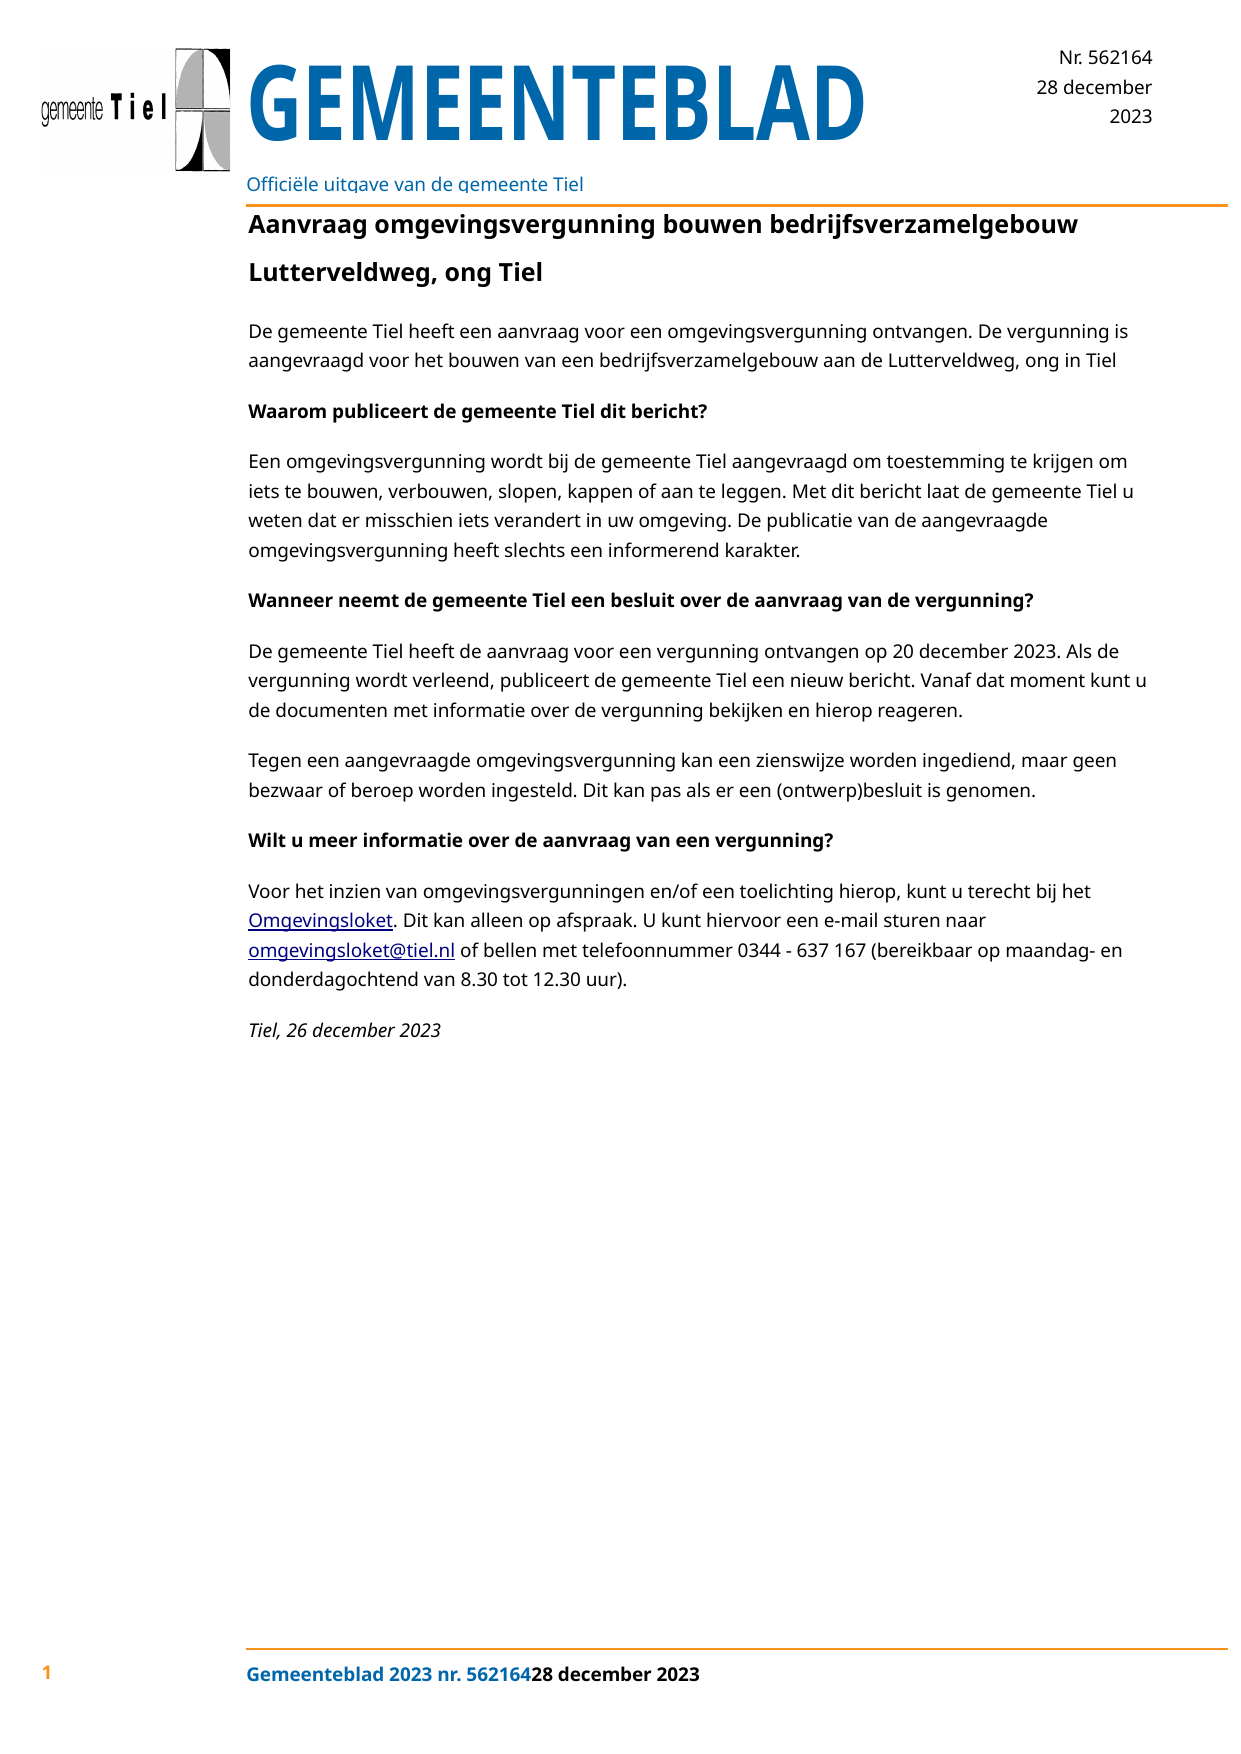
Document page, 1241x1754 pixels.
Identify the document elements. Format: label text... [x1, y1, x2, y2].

text Wilt u meer informatie over de aanvraag van een vergunning? [248, 827, 1152, 853]
text Tiel, 26 december 2023 [248, 1017, 1152, 1043]
text Tegen een aangevraagde omgevingsvergunning kan een zienswijze worden ingediend, maar geen bezwaar of beroep worden ingesteld. Dit kan pas als er een (ontwerp)besluit is genomen. [248, 747, 1152, 803]
text Aanvraag omgevingsvergunning bouwen bedrijfsverzamelgebouw Lutterveldweg, ong Tiel [248, 207, 1152, 288]
text Voor het inzien van omgevingsvergunningen en/of een toelichting hierop, kunt u terecht bij het Omgevingsloket. Dit kan alleen op afspraak. U kunt hiervoor een e-mail sturen naar omgevingsloket@tiel.nl of bellen met telefoonnummer 0344 - 637 167 (bereikbaar op maandag- en donderdagochtend van 8.30 tot 12.30 uur). [248, 878, 1152, 992]
text Een omgevingsvergunning wordt bij de gemeente Tiel aangevraagd om toestemming te krijgen om iets te bouwen, verbouwen, slopen, kappen of aan te leggen. Met dit bericht laat de gemeente Tiel u weten dat er misschien iets verandert in uw omgeving. De publicatie van de aangevraagde omgevingsvergunning heeft slechts een informerend karakter. [248, 448, 1152, 563]
text De gemeente Tiel heeft een aanvraag voor een omgevingsvergunning ontvangen. De vergunning is aangevraagd voor het bouwen van een bedrijfsverzamelgebouw aan de Lutterveldweg, ong in Tiel [248, 318, 1152, 373]
text Waarom publiceert de gemeente Tiel dit bericht? [248, 398, 1152, 424]
text De gemeente Tiel heeft de aanvraag voor een vergunning ontvangen op 20 december 2023. Als de vergunning wordt verleend, publiceert de gemeente Tiel een nieuw bericht. Vanaf dat moment kunt u de documenten met informatie over de vergunning bekijken en hierop reageren. [248, 638, 1152, 723]
picture [41, 47, 231, 172]
text Wanneer neemt de gemeente Tiel een besluit over de aanvraag van de vergunning? [248, 587, 1152, 613]
